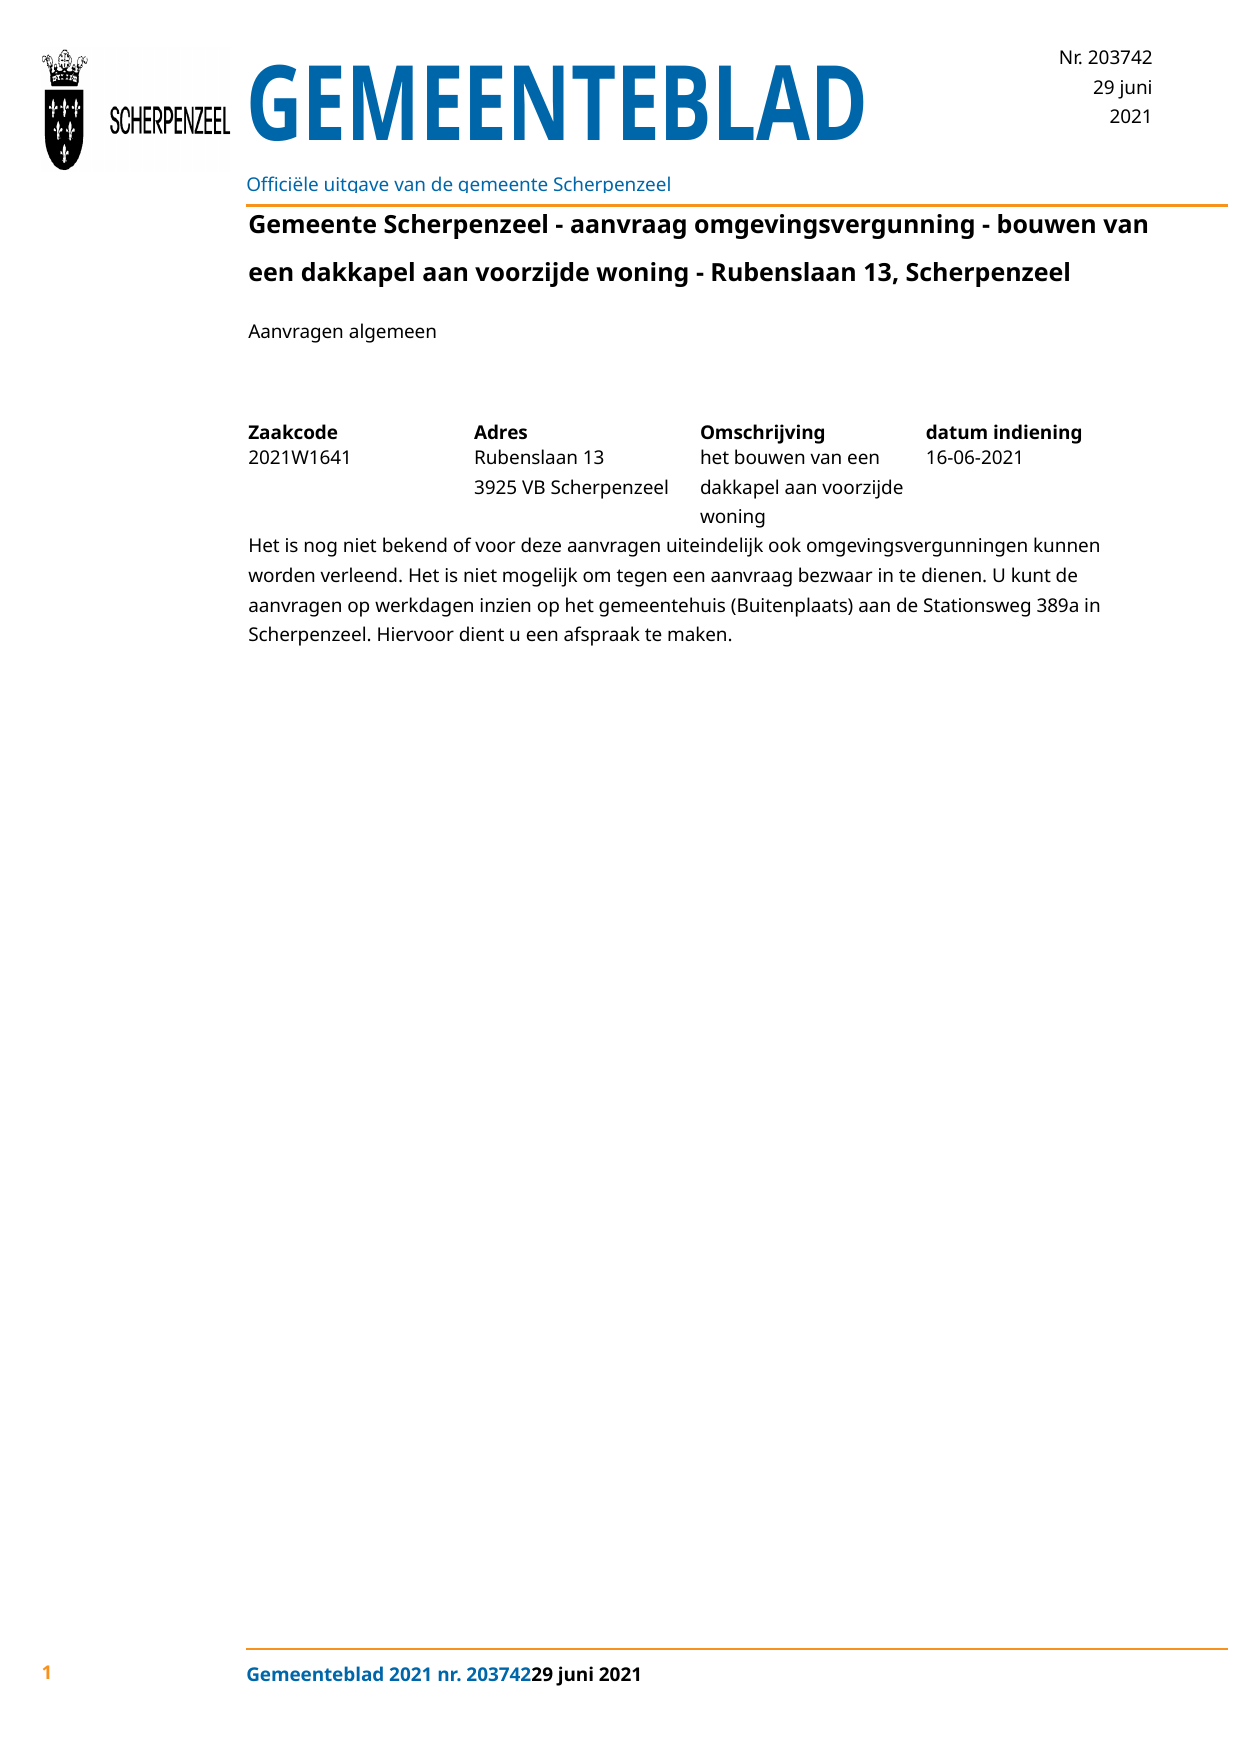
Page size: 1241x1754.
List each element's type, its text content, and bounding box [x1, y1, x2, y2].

table_header Omschrijving [700, 419, 926, 444]
table_header Adres [474, 419, 700, 444]
picture [41, 47, 231, 172]
table_header Zaakcode [248, 419, 474, 444]
table_header datum indiening [926, 419, 1152, 444]
text Gemeente Scherpenzeel - aanvraag omgevingsvergunning - bouwen van een dakkapel aan voorzijde woning - Rubenslaan 13, Scherpenzeel [248, 207, 1152, 288]
table_cell 16-06-2021 [926, 445, 1152, 529]
table_cell het bouwen van een dakkapel aan voorzijde woning [700, 445, 926, 529]
text Aanvragen algemeen [248, 318, 1152, 344]
table_cell 2021W1641 [248, 445, 474, 529]
text Het is nog niet bekend of voor deze aanvragen uiteindelijk ook omgevingsvergunningen kunnen worden verleend. Het is niet mogelijk om tegen een aanvraag bezwaar in te dienen. U kunt de aanvragen op werkdagen inzien op het gemeentehuis (Buitenplaats) aan de Stationsweg 389a in Scherpenzeel. Hiervoor dient u een afspraak te maken. [248, 533, 1152, 647]
table_cell Rubenslaan 13 3925 VB Scherpenzeel [474, 445, 700, 529]
